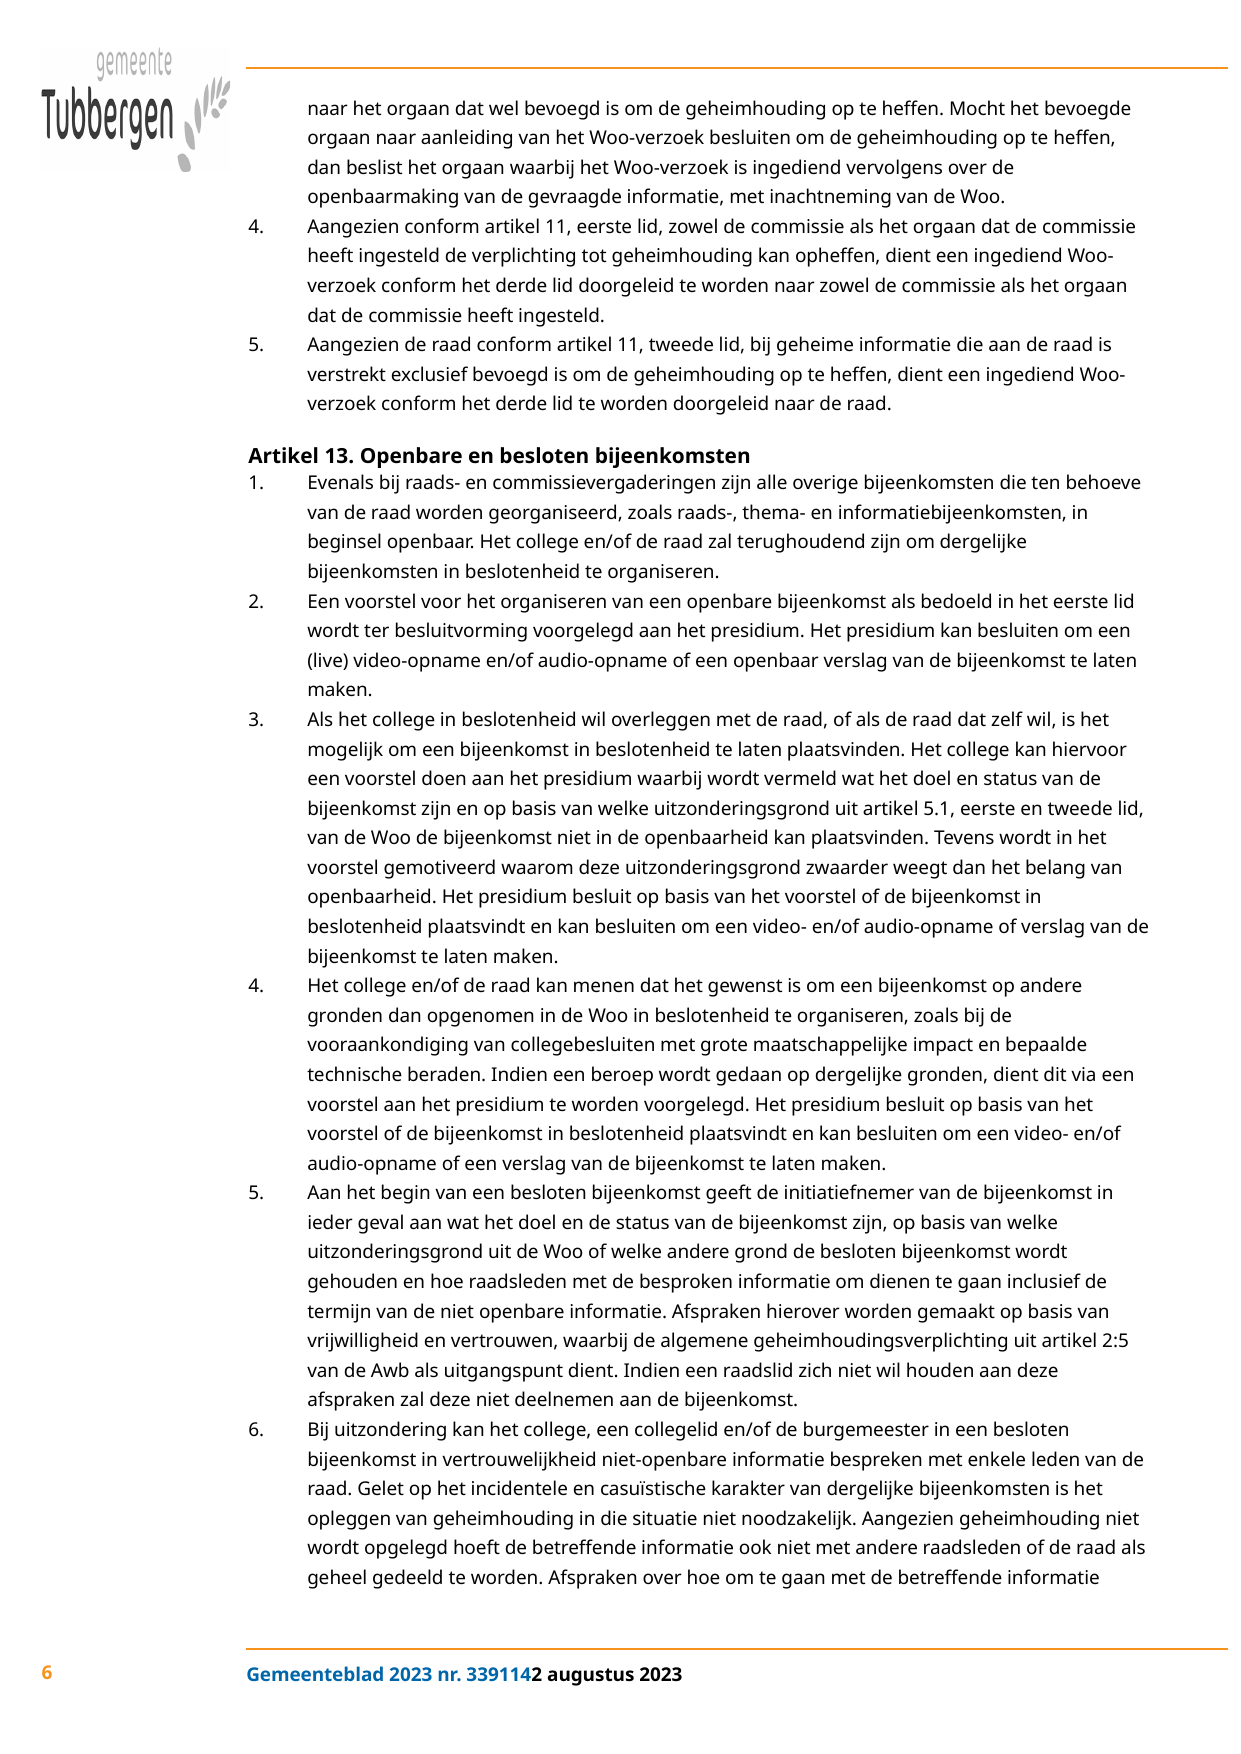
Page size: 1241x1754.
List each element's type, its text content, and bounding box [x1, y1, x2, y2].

list Aangezien conform artikel 11, eerste lid, zowel de commissie als het orgaan dat de commissie heeft ingesteld de verplichting tot geheimhouding kan opheffen, dient een ingediend Woo-verzoek conform het derde lid doorgeleid te worden naar zowel de commissie als het orgaan dat de commissie heeft ingesteld. [248, 213, 1152, 328]
picture [41, 47, 231, 172]
list Een voorstel voor het organiseren van een openbare bijeenkomst als bedoeld in het eerste lid wordt ter besluitvorming voorgelegd aan het presidium. Het presidium kan besluiten om een (live) video-opname en/of audio-opname of een openbaar verslag van de bijeenkomst te laten maken. [248, 588, 1152, 702]
list Aangezien de raad conform artikel 11, tweede lid, bij geheime informatie die aan de raad is verstrekt exclusief bevoegd is om de geheimhouding op te heffen, dient een ingediend Woo-verzoek conform het derde lid te worden doorgeleid naar de raad. [248, 331, 1152, 416]
list Als het college in beslotenheid wil overleggen met de raad, of als de raad dat zelf wil, is het mogelijk om een bijeenkomst in beslotenheid te laten plaatsvinden. Het college kan hiervoor een voorstel doen aan het presidium waarbij wordt vermeld wat het doel en status van de bijeenkomst zijn en op basis van welke uitzonderingsgrond uit artikel 5.1, eerste en tweede lid, van de Woo de bijeenkomst niet in de openbaarheid kan plaatsvinden. Tevens wordt in het voorstel gemotiveerd waarom deze uitzonderingsgrond zwaarder weegt dan het belang van openbaarheid. Het presidium besluit op basis van het voorstel of de bijeenkomst in beslotenheid plaatsvindt en kan besluiten om een video- en/of audio-opname of verslag van de bijeenkomst te laten maken. [248, 706, 1152, 968]
text Artikel 13. Openbare en besloten bijeenkomsten [248, 441, 1152, 469]
list Evenals bij raads- en commissievergaderingen zijn alle overige bijeenkomsten die ten behoeve van de raad worden georganiseerd, zoals raads-, thema- en informatiebijeenkomsten, in beginsel openbaar. Het college en/of de raad zal terughoudend zijn om dergelijke bijeenkomsten in beslotenheid te organiseren. [248, 469, 1152, 584]
list Het college en/of de raad kan menen dat het gewenst is om een bijeenkomst op andere gronden dan opgenomen in de Woo in beslotenheid te organiseren, zoals bij de vooraankondiging van collegebesluiten met grote maatschappelijke impact en bepaalde technische beraden. Indien een beroep wordt gedaan op dergelijke gronden, dient dit via een voorstel aan het presidium te worden voorgelegd. Het presidium besluit op basis van het voorstel of de bijeenkomst in beslotenheid plaatsvindt en kan besluiten om een video- en/of audio-opname of een verslag van de bijeenkomst te laten maken. [248, 972, 1152, 1176]
list naar het orgaan dat wel bevoegd is om de geheimhouding op te heffen. Mocht het bevoegde orgaan naar aanleiding van het Woo-verzoek besluiten om de geheimhouding op te heffen, dan beslist het orgaan waarbij het Woo-verzoek is ingediend vervolgens over de openbaarmaking van de gevraagde informatie, met inachtneming van de Woo. [248, 95, 1152, 209]
list Bij uitzondering kan het college, een collegelid en/of de burgemeester in een besloten bijeenkomst in vertrouwelijkheid niet-openbare informatie bespreken met enkele leden van de raad. Gelet op het incidentele en casuïstische karakter van dergelijke bijeenkomsten is het opleggen van geheimhouding in die situatie niet noodzakelijk. Aangezien geheimhouding niet wordt opgelegd hoeft de betreffende informatie ook niet met andere raadsleden of de raad als geheel gedeeld te worden. Afspraken over hoe om te gaan met de betreffende informatie [248, 1416, 1152, 1590]
list Aan het begin van een besloten bijeenkomst geeft de initiatiefnemer van de bijeenkomst in ieder geval aan wat het doel en de status van de bijeenkomst zijn, op basis van welke uitzonderingsgrond uit de Woo of welke andere grond de besloten bijeenkomst wordt gehouden en hoe raadsleden met de besproken informatie om dienen te gaan inclusief de termijn van de niet openbare informatie. Afspraken hierover worden gemaakt op basis van vrijwilligheid en vertrouwen, waarbij de algemene geheimhoudingsverplichting uit artikel 2:5 van de Awb als uitgangspunt dient. Indien een raadslid zich niet wil houden aan deze afspraken zal deze niet deelnemen aan de bijeenkomst. [248, 1179, 1152, 1412]
